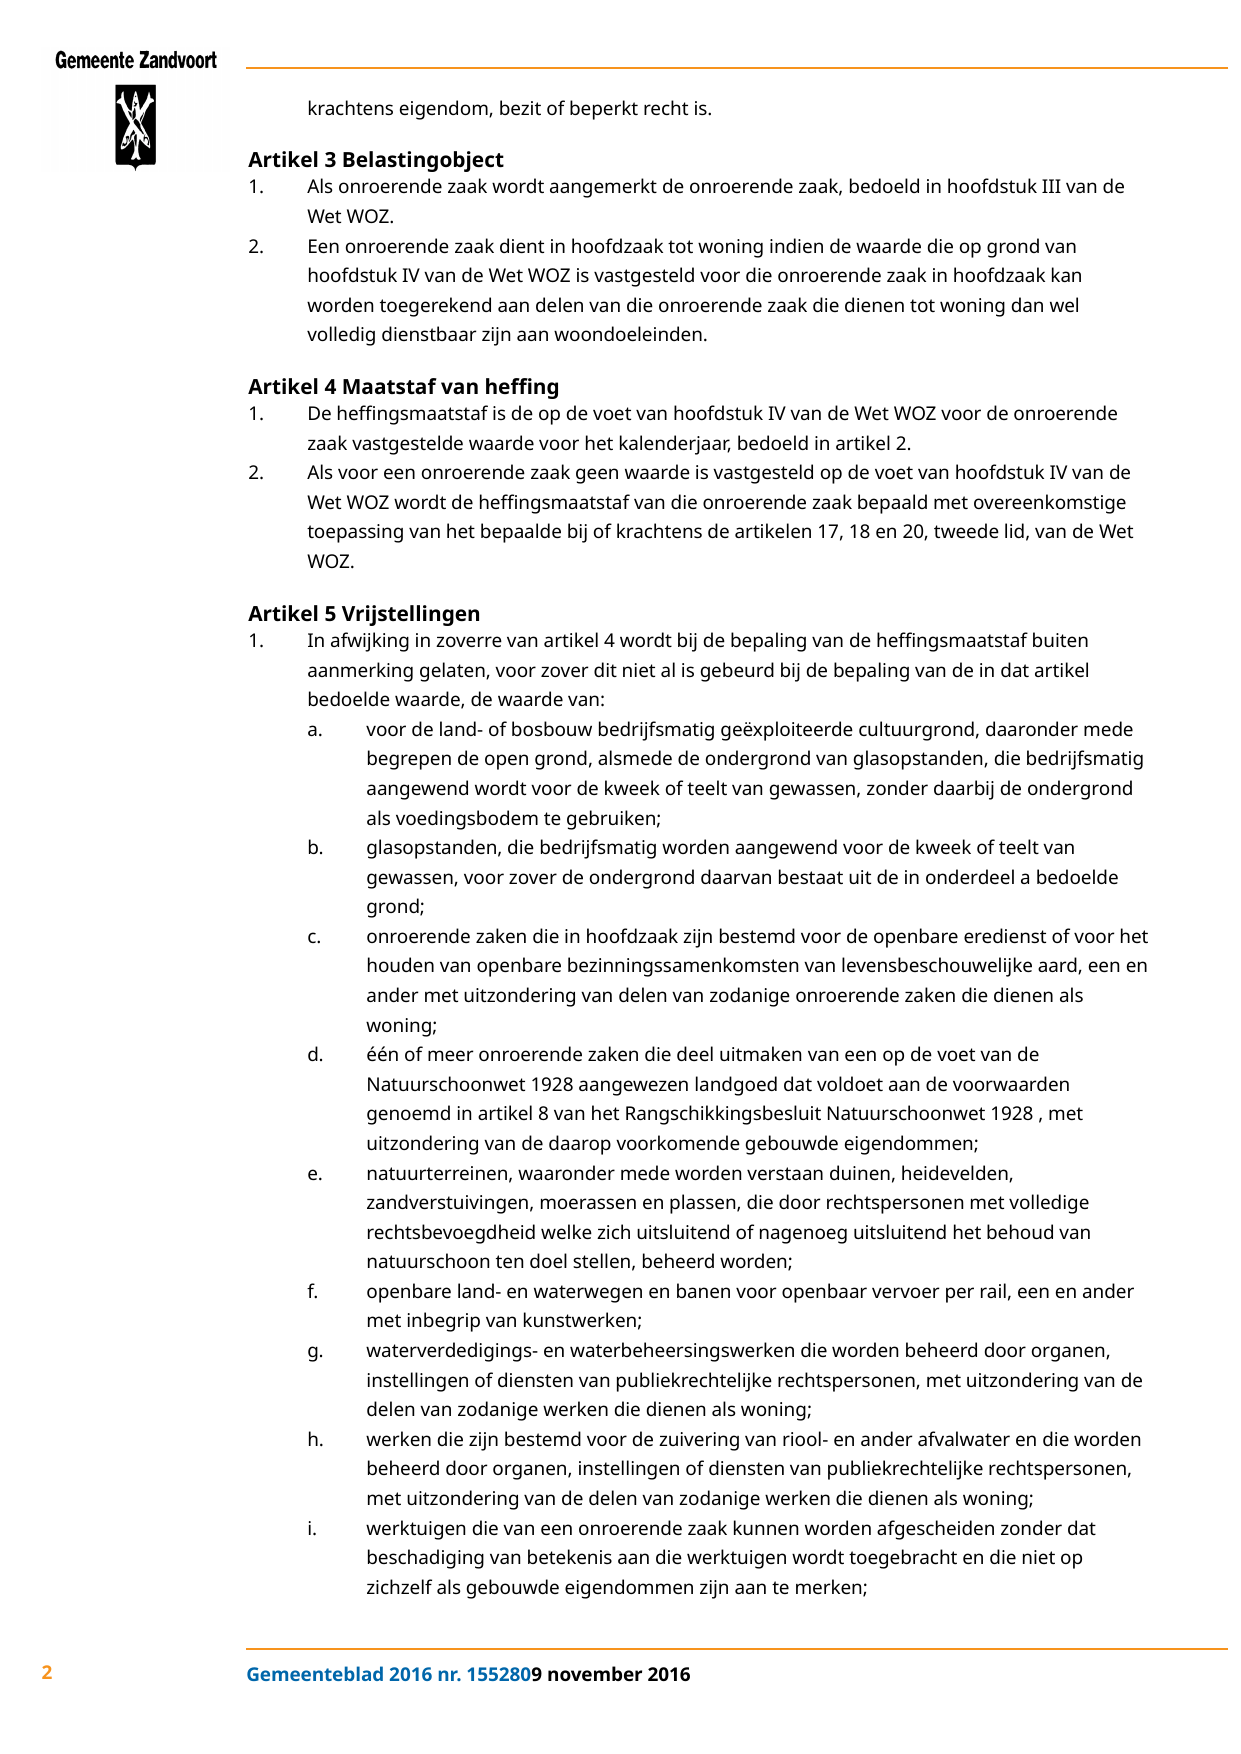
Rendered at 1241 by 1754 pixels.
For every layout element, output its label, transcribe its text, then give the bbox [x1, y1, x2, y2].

list Als voor een onroerende zaak geen waarde is vastgesteld op de voet van hoofdstuk IV van de Wet WOZ wordt de heffingsmaatstaf van die onroerende zaak bepaald met overeenkomstige toepassing van het bepaalde bij of krachtens de artikelen 17, 18 en 20, tweede lid, van de Wet WOZ. [248, 459, 1152, 574]
list voor de land- of bosbouw bedrijfsmatig geëxploiteerde cultuurgrond, daaronder mede begrepen de open grond, alsmede de ondergrond van glasopstanden, die bedrijfsmatig aangewend wordt voor de kweek of teelt van gewassen, zonder daarbij de ondergrond als voedingsbodem te gebruiken; [307, 716, 1152, 830]
list krachtens eigendom, bezit of beperkt recht is. [248, 95, 1152, 121]
list onroerende zaken die in hoofdzaak zijn bestemd voor de openbare eredienst of voor het houden van openbare bezinningssamenkomsten van levensbeschouwelijke aard, een en ander met uitzondering van delen van zodanige onroerende zaken die dienen als woning; [307, 923, 1152, 1037]
list één of meer onroerende zaken die deel uitmaken van een op de voet van de Natuurschoonwet 1928 aangewezen landgoed dat voldoet aan de voorwaarden genoemd in artikel 8 van het Rangschikkingsbesluit Natuurschoonwet 1928 , met uitzondering van de daarop voorkomende gebouwde eigendommen; [307, 1041, 1152, 1156]
list Als onroerende zaak wordt aangemerkt de onroerende zaak, bedoeld in hoofdstuk III van de Wet WOZ. [248, 174, 1152, 229]
picture [41, 47, 231, 172]
text Artikel 5 Vrijstellingen [248, 599, 1152, 627]
list werken die zijn bestemd voor de zuivering van riool- en ander afvalwater en die worden beheerd door organen, instellingen of diensten van publiekrechtelijke rechtspersonen, met uitzondering van de delen van zodanige werken die dienen als woning; [307, 1426, 1152, 1511]
list natuurterreinen, waaronder mede worden verstaan duinen, heidevelden, zandverstuivingen, moerassen en plassen, die door rechtspersonen met volledige rechtsbevoegdheid welke zich uitsluitend of nagenoeg uitsluitend het behoud van natuurschoon ten doel stellen, beheerd worden; [307, 1160, 1152, 1274]
list Een onroerende zaak dient in hoofdzaak tot woning indien de waarde die op grond van hoofdstuk IV van de Wet WOZ is vastgesteld voor die onroerende zaak in hoofdzaak kan worden toegerekend aan delen van die onroerende zaak die dienen tot woning dan wel volledig dienstbaar zijn aan woondoeleinden. [248, 233, 1152, 347]
text Artikel 4 Maatstaf van heffing [248, 372, 1152, 400]
text Artikel 3 Belastingobject [248, 145, 1152, 174]
list glasopstanden, die bedrijfsmatig worden aangewend voor de kweek of teelt van gewassen, voor zover de ondergrond daarvan bestaat uit de in onderdeel a bedoelde grond; [307, 834, 1152, 919]
list In afwijking in zoverre van artikel 4 wordt bij de bepaling van de heffingsmaatstaf buiten aanmerking gelaten, voor zover dit niet al is gebeurd bij de bepaling van de in dat artikel bedoelde waarde, de waarde van: [248, 627, 1152, 712]
list werktuigen die van een onroerende zaak kunnen worden afgescheiden zonder dat beschadiging van betekenis aan die werktuigen wordt toegebracht en die niet op zichzelf als gebouwde eigendommen zijn aan te merken; [307, 1515, 1152, 1599]
list waterverdedigings- en waterbeheersingswerken die worden beheerd door organen, instellingen of diensten van publiekrechtelijke rechtspersonen, met uitzondering van de delen van zodanige werken die dienen als woning; [307, 1337, 1152, 1422]
list openbare land- en waterwegen en banen voor openbaar vervoer per rail, een en ander met inbegrip van kunstwerken; [307, 1278, 1152, 1333]
list De heffingsmaatstaf is de op de voet van hoofdstuk IV van de Wet WOZ voor de onroerende zaak vastgestelde waarde voor het kalenderjaar, bedoeld in artikel 2. [248, 400, 1152, 456]
